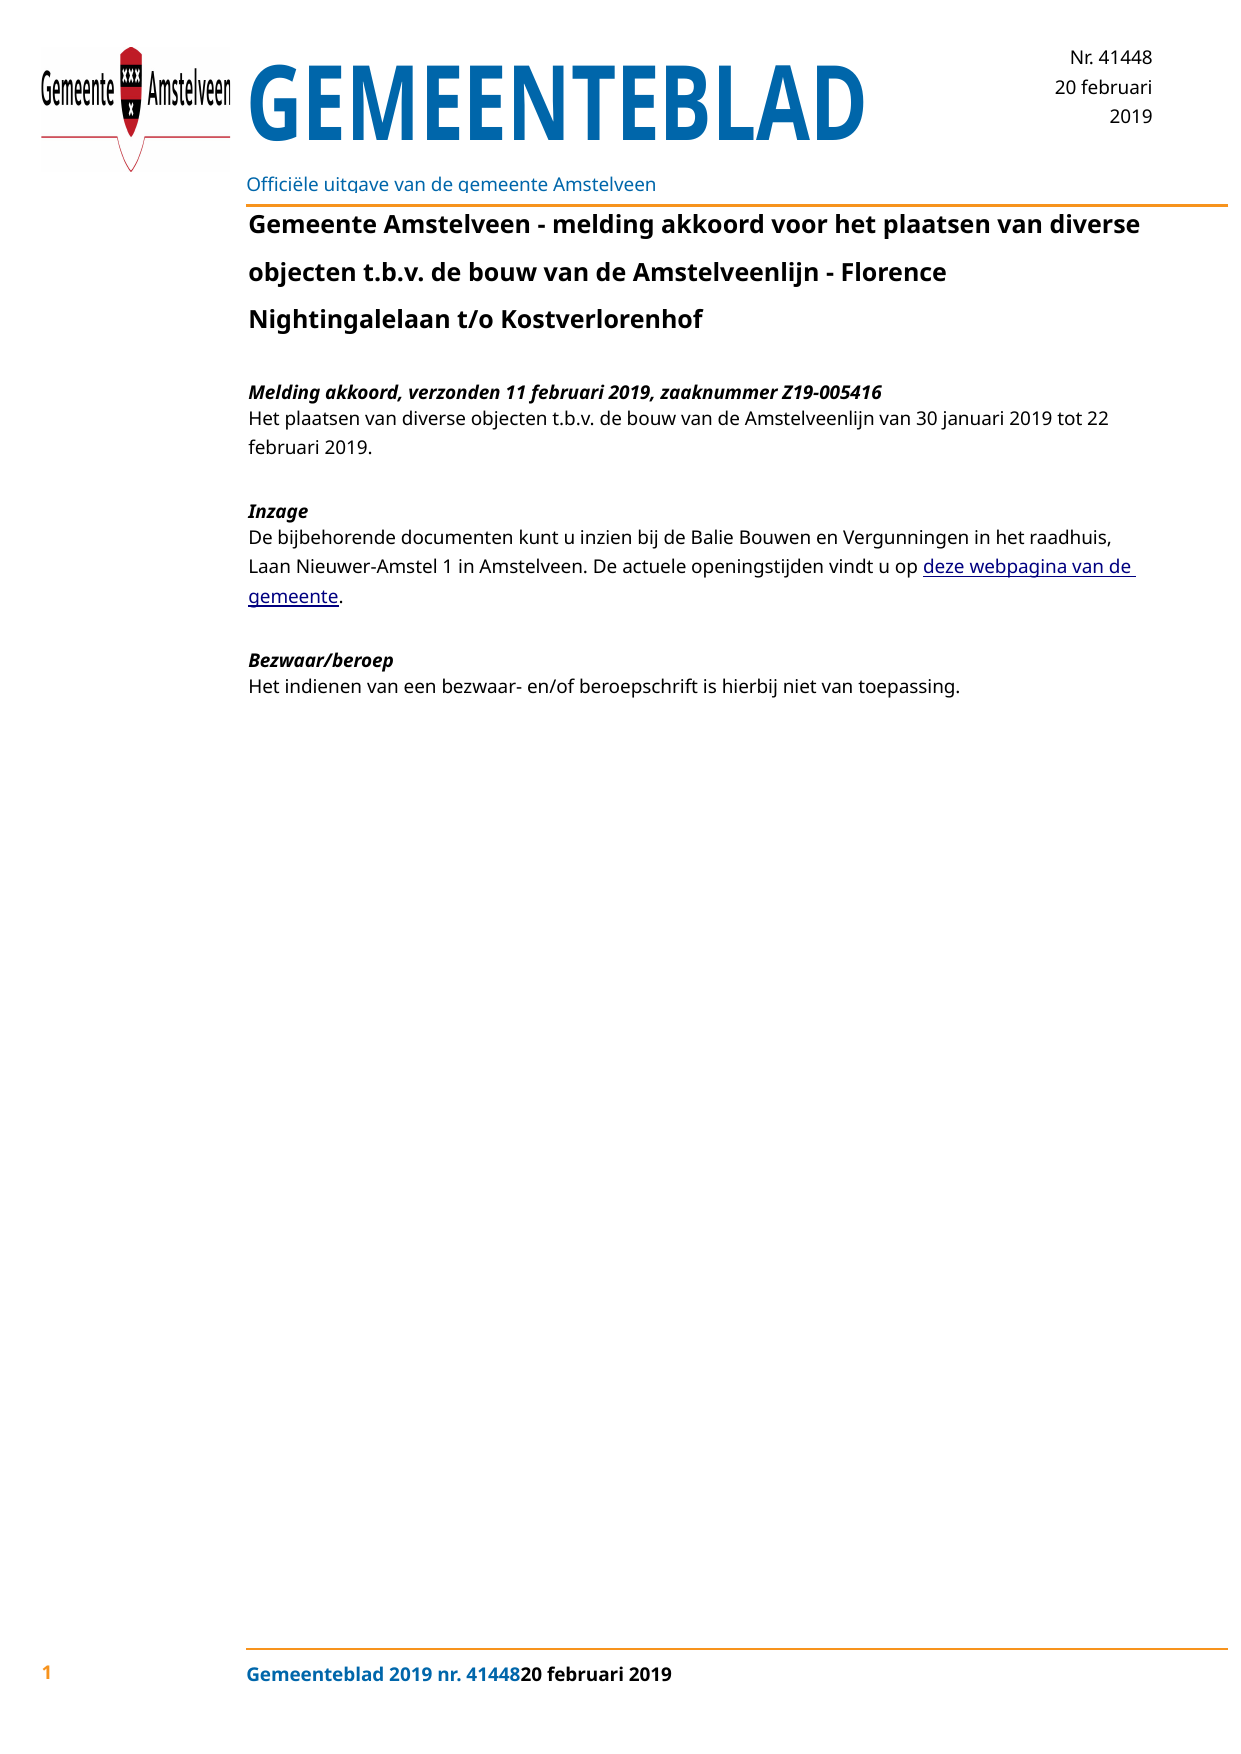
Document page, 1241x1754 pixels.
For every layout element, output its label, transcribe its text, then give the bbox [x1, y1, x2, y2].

text De bijbehorende documenten kunt u inzien bij de Balie Bouwen en Vergunningen in het raadhuis, Laan Nieuwer-Amstel 1 in Amstelveen. De actuele openingstijden vindt u op deze webpagina van de gemeente. [248, 524, 1152, 609]
text Bezwaar/beroep [248, 647, 1152, 673]
text Het plaatsen van diverse objecten t.b.v. de bouw van de Amstelveenlijn van 30 januari 2019 tot 22 februari 2019. [248, 405, 1152, 460]
text Gemeente Amstelveen - melding akkoord voor het plaatsen van diverse objecten t.b.v. de bouw van de Amstelveenlijn - Florence Nightingalelaan t/o Kostverlorenhof [248, 207, 1152, 336]
text Inzage [248, 498, 1152, 524]
text Melding akkoord, verzonden 11 februari 2019, zaaknummer Z19-005416 [248, 379, 1152, 405]
picture [41, 47, 231, 172]
text Het indienen van een bezwaar- en/of beroepschrift is hierbij niet van toepassing. [248, 673, 1152, 699]
